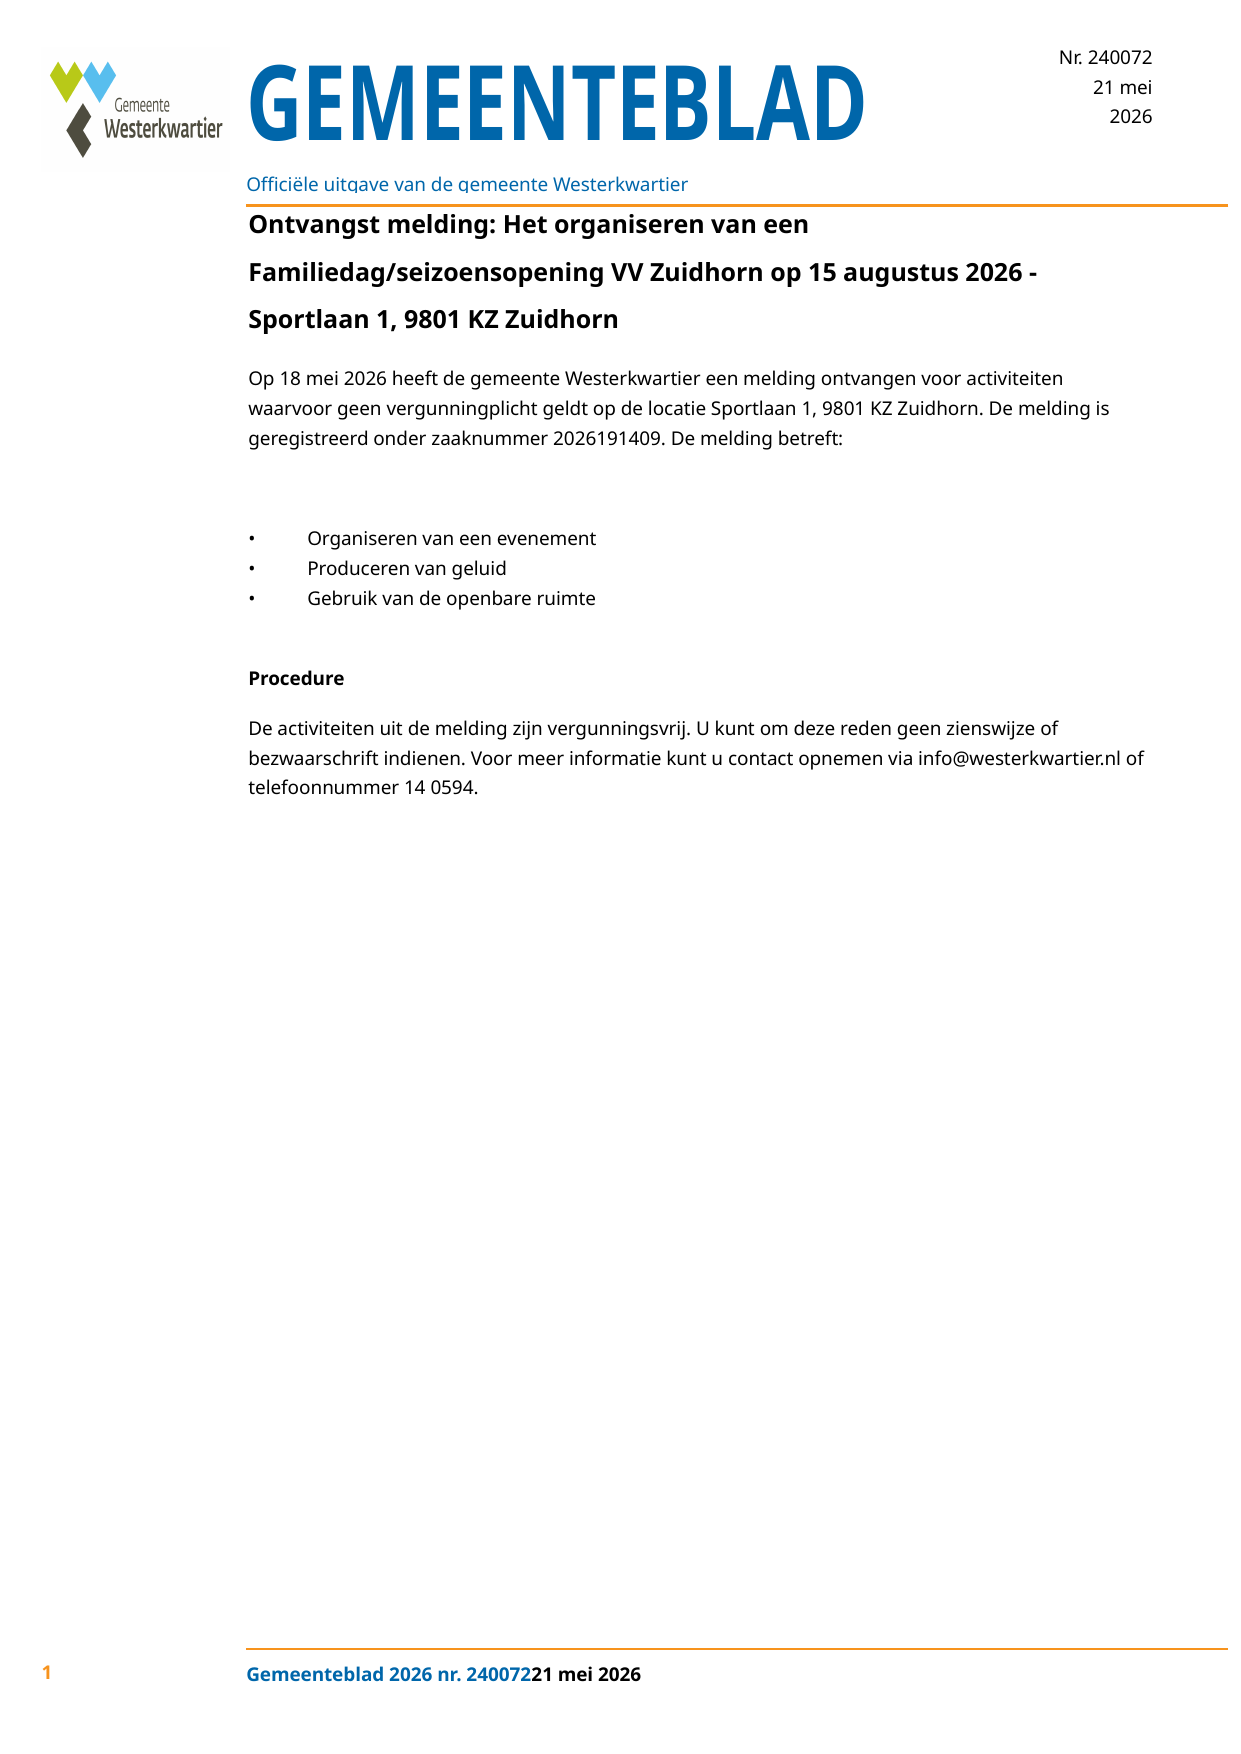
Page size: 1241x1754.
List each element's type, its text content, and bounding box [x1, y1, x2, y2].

text De activiteiten uit de melding zijn vergunningsvrij. U kunt om deze reden geen zienswijze of bezwaarschrift indienen. Voor meer informatie kunt u contact opnemen via info@westerkwartier.nl of telefoonnummer 14 0594. [248, 715, 1152, 800]
text Ontvangst melding: Het organiseren van een Familiedag/seizoensopening VV Zuidhorn op 15 augustus 2026 - Sportlaan 1, 9801 KZ Zuidhorn [248, 207, 1152, 336]
text Procedure [248, 665, 1152, 690]
list Organiseren van een evenement [248, 526, 1152, 551]
text Op 18 mei 2026 heeft de gemeente Westerkwartier een melding ontvangen voor activiteiten waarvoor geen vergunningplicht geldt op de locatie Sportlaan 1, 9801 KZ Zuidhorn. De melding is geregistreerd onder zaaknummer 2026191409. De melding betreft: [248, 366, 1152, 450]
list Produceren van geluid [248, 555, 1152, 581]
picture [41, 47, 231, 172]
list Gebruik van de openbare ruimte [248, 585, 1152, 610]
